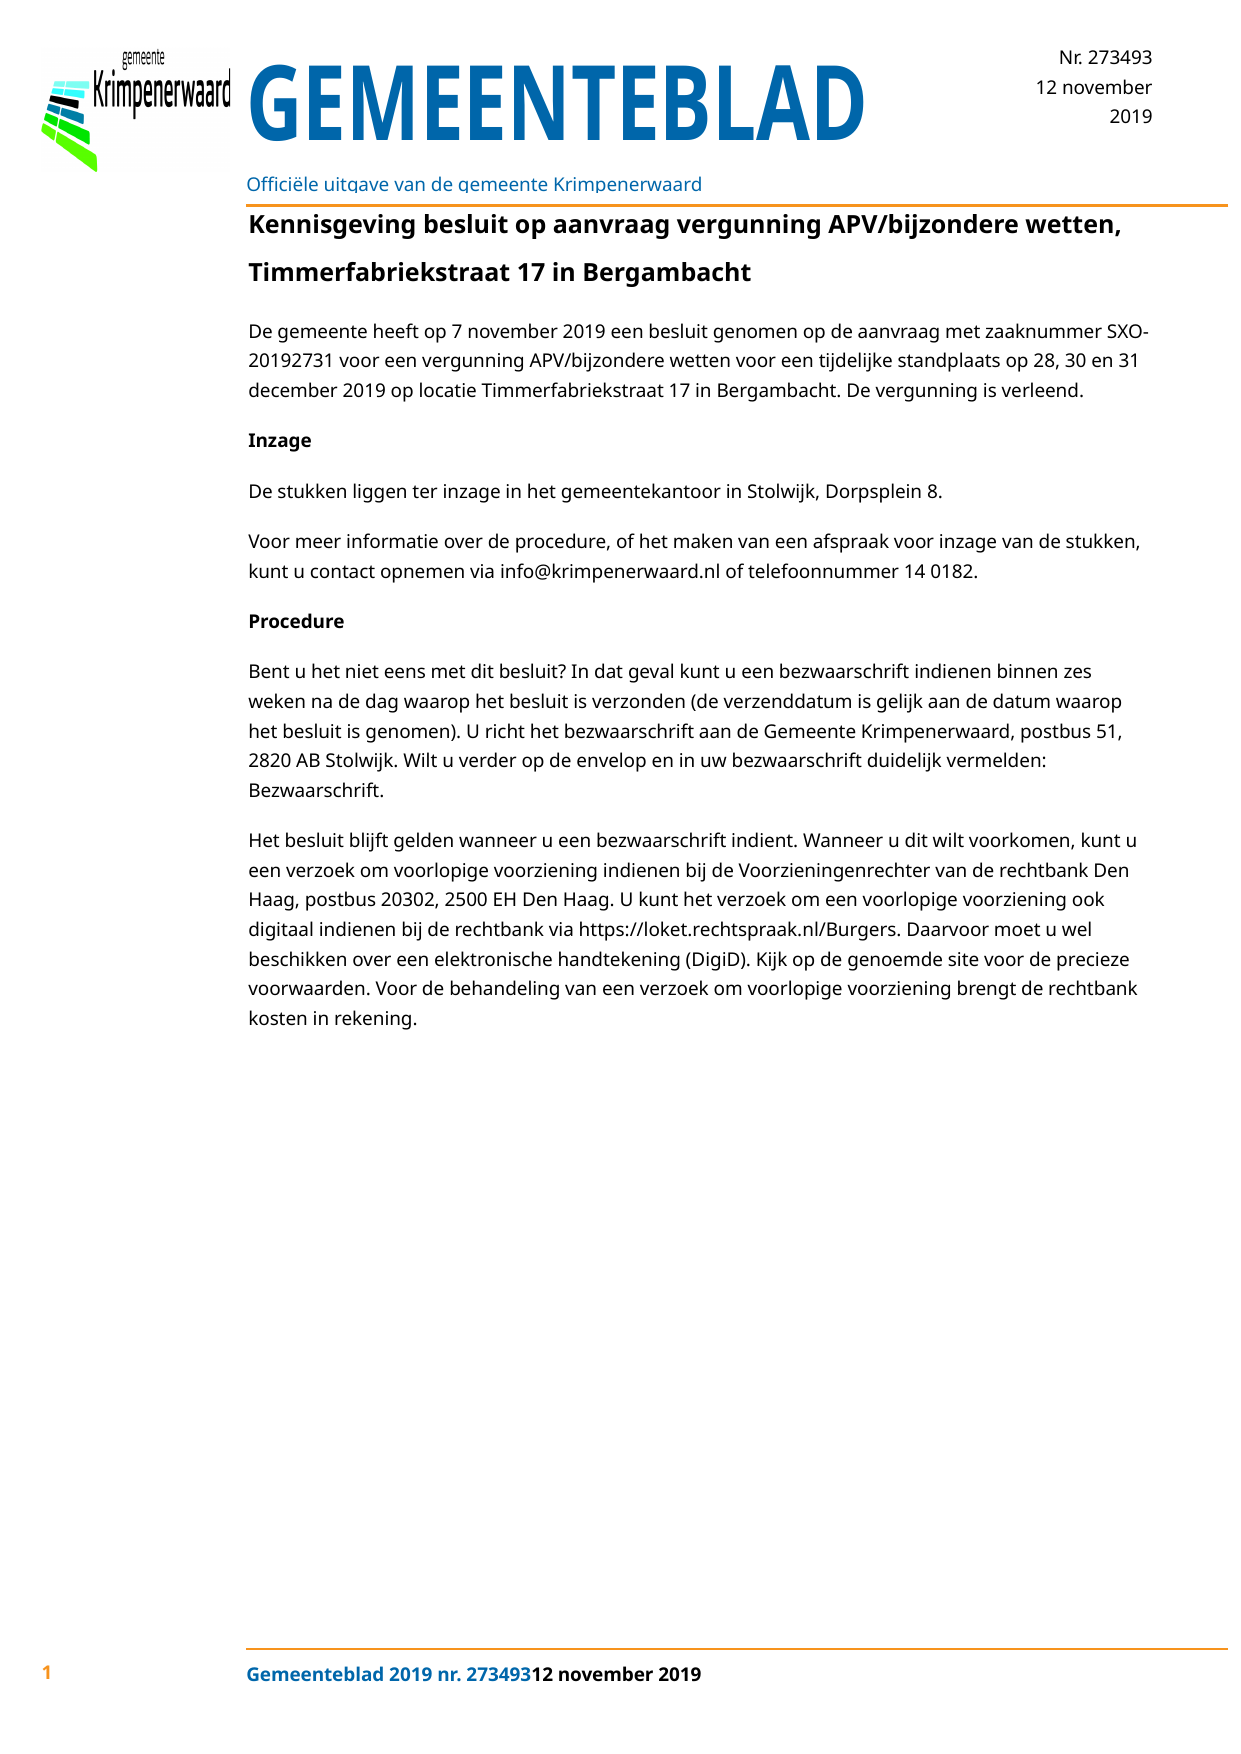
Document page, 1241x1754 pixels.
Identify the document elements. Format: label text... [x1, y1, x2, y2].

text Voor meer informatie over de procedure, of het maken van een afspraak voor inzage van de stukken, kunt u contact opnemen via info@krimpenerwaard.nl of telefoonnummer 14 0182. [248, 528, 1152, 584]
text Procedure [248, 608, 1152, 634]
text Kennisgeving besluit op aanvraag vergunning APV/bijzondere wetten, Timmerfabriekstraat 17 in Bergambacht [248, 207, 1152, 288]
text De stukken liggen ter inzage in het gemeentekantoor in Stolwijk, Dorpsplein 8. [248, 478, 1152, 504]
text Inzage [248, 427, 1152, 453]
picture [41, 47, 231, 172]
text De gemeente heeft op 7 november 2019 een besluit genomen op de aanvraag met zaaknummer SXO-20192731 voor een vergunning APV/bijzondere wetten voor een tijdelijke standplaats op 28, 30 en 31 december 2019 op locatie Timmerfabriekstraat 17 in Bergambacht. De vergunning is verleend. [248, 318, 1152, 403]
text Bent u het niet eens met dit besluit? In dat geval kunt u een bezwaarschrift indienen binnen zes weken na de dag waarop het besluit is verzonden (de verzenddatum is gelijk aan de datum waarop het besluit is genomen). U richt het bezwaarschrift aan de Gemeente Krimpenerwaard, postbus 51, 2820 AB Stolwijk. Wilt u verder op de envelop en in uw bezwaarschrift duidelijk vermelden: Bezwaarschrift. [248, 659, 1152, 803]
text Het besluit blijft gelden wanneer u een bezwaarschrift indient. Wanneer u dit wilt voorkomen, kunt u een verzoek om voorlopige voorziening indienen bij de Voorzieningenrechter van de rechtbank Den Haag, postbus 20302, 2500 EH Den Haag. U kunt het verzoek om een voorlopige voorziening ook digitaal indienen bij de rechtbank via https://loket.rechtspraak.nl/Burgers. Daarvoor moet u wel beschikken over een elektronische handtekening (DigiD). Kijk op de genoemde site voor de precieze voorwaarden. Voor de behandeling van een verzoek om voorlopige voorziening brengt de rechtbank kosten in rekening. [248, 827, 1152, 1031]
